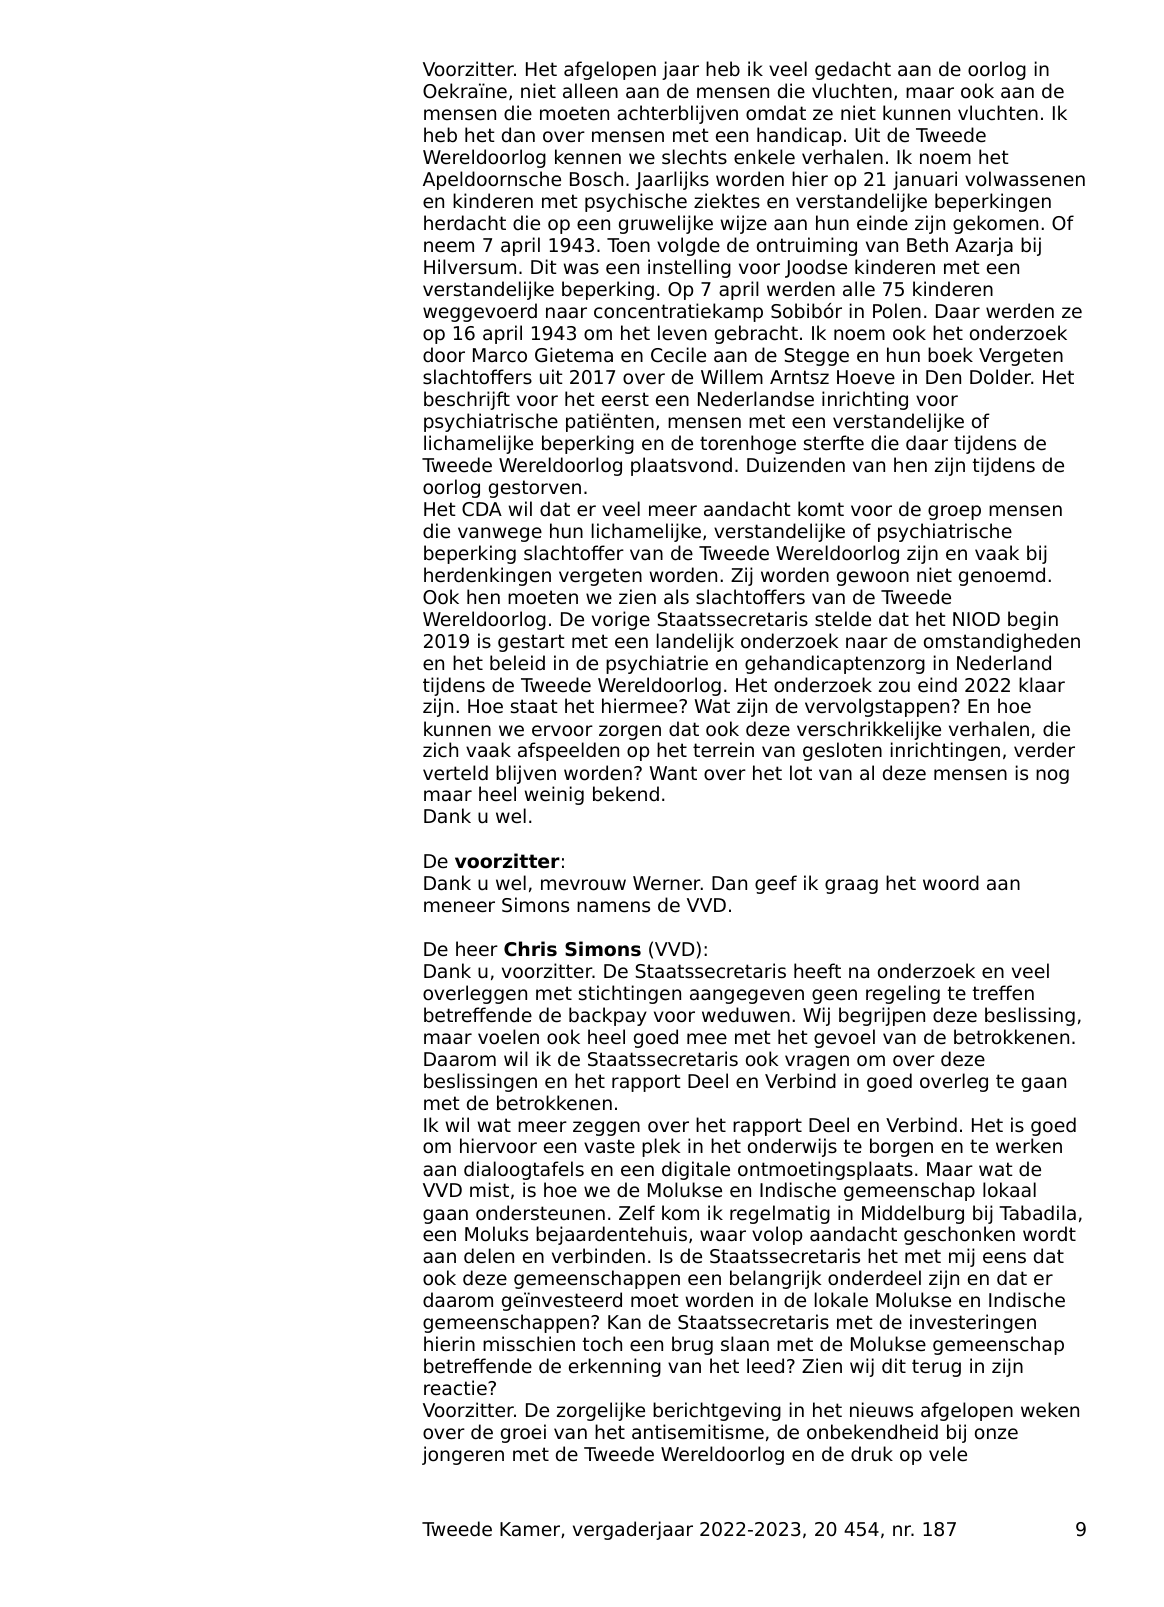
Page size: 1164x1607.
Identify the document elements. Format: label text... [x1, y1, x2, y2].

text Ik wil wat meer zeggen over het rapport Deel en Verbind. Het is goed om hiervoor een vaste plek in het onderwijs te borgen en te werken aan dialoogtafels en een digitale ontmoetingsplaats. Maar wat de VVD mist, is hoe we de Molukse en Indische gemeenschap lokaal gaan ondersteunen. Zelf kom ik regelmatig in Middelburg bij Tabadila, een Moluks bejaardentehuis, waar volop aandacht geschonken wordt aan delen en verbinden. Is de Staatssecretaris het met mij eens dat ook deze gemeenschappen een belangrijk onderdeel zijn en dat er daarom geïnvesteerd moet worden in de lokale Molukse en Indische gemeenschappen? Kan de Staatssecretaris met de investeringen hierin misschien toch een brug slaan met de Molukse gemeenschap betreffende de erkenning van het leed? Zien wij dit terug in zijn reactie? [422, 1114, 1087, 1400]
text Voorzitter. De zorgelijke berichtgeving in het nieuws afgelopen weken over de groei van het antisemitisme, de onbekendheid bij onze jongeren met de Tweede Wereldoorlog en de druk op vele [422, 1400, 1087, 1466]
text De voorzitter: [422, 851, 1087, 872]
text Voorzitter. Het afgelopen jaar heb ik veel gedacht aan de oorlog in Oekraïne, niet alleen aan de mensen die vluchten, maar ook aan de mensen die moeten achterblijven omdat ze niet kunnen vluchten. Ik heb het dan over mensen met een handicap. Uit de Tweede Wereldoorlog kennen we slechts enkele verhalen. Ik noem het Apeldoornsche Bosch. Jaarlijks worden hier op 21 januari volwassenen en kinderen met psychische ziektes en verstandelijke beperkingen herdacht die op een gruwelijke wijze aan hun einde zijn gekomen. Of neem 7 april 1943. Toen volgde de ontruiming van Beth Azarja bij Hilversum. Dit was een instelling voor Joodse kinderen met een verstandelijke beperking. Op 7 april werden alle 75 kinderen weggevoerd naar concentratiekamp Sobibór in Polen. Daar werden ze op 16 april 1943 om het leven gebracht. Ik noem ook het onderzoek door Marco Gietema en Cecile aan de Stegge en hun boek Vergeten slachtoffers uit 2017 over de Willem Arntsz Hoeve in Den Dolder. Het beschrijft voor het eerst een Nederlandse inrichting voor psychiatrische patiënten, mensen met een verstandelijke of lichamelijke beperking en de torenhoge sterfte die daar tijdens de Tweede Wereldoorlog plaatsvond. Duizenden van hen zijn tijdens de oorlog gestorven. [422, 59, 1087, 499]
text Dank u wel, mevrouw Werner. Dan geef ik graag het woord aan meneer Simons namens de VVD. [422, 872, 1087, 916]
text De heer Chris Simons (VVD): [422, 939, 1087, 961]
text Dank u, voorzitter. De Staatssecretaris heeft na onderzoek en veel overleggen met stichtingen aangegeven geen regeling te treffen betreffende de backpay voor weduwen. Wij begrijpen deze beslissing, maar voelen ook heel goed mee met het gevoel van de betrokkenen. Daarom wil ik de Staatssecretaris ook vragen om over deze beslissingen en het rapport Deel en Verbind in goed overleg te gaan met de betrokkenen. [422, 961, 1087, 1114]
text Het CDA wil dat er veel meer aandacht komt voor de groep mensen die vanwege hun lichamelijke, verstandelijke of psychiatrische beperking slachtoffer van de Tweede Wereldoorlog zijn en vaak bij herdenkingen vergeten worden. Zij worden gewoon niet genoemd. Ook hen moeten we zien als slachtoffers van de Tweede Wereldoorlog. De vorige Staatssecretaris stelde dat het NIOD begin 2019 is gestart met een landelijk onderzoek naar de omstandigheden en het beleid in de psychiatrie en gehandicaptenzorg in Nederland tijdens de Tweede Wereldoorlog. Het onderzoek zou eind 2022 klaar zijn. Hoe staat het hiermee? Wat zijn de vervolgstappen? En hoe kunnen we ervoor zorgen dat ook deze verschrikkelijke verhalen, die zich vaak afspeelden op het terrein van gesloten inrichtingen, verder verteld blijven worden? Want over het lot van al deze mensen is nog maar heel weinig bekend. [422, 499, 1087, 806]
text Dank u wel. [422, 806, 1087, 828]
